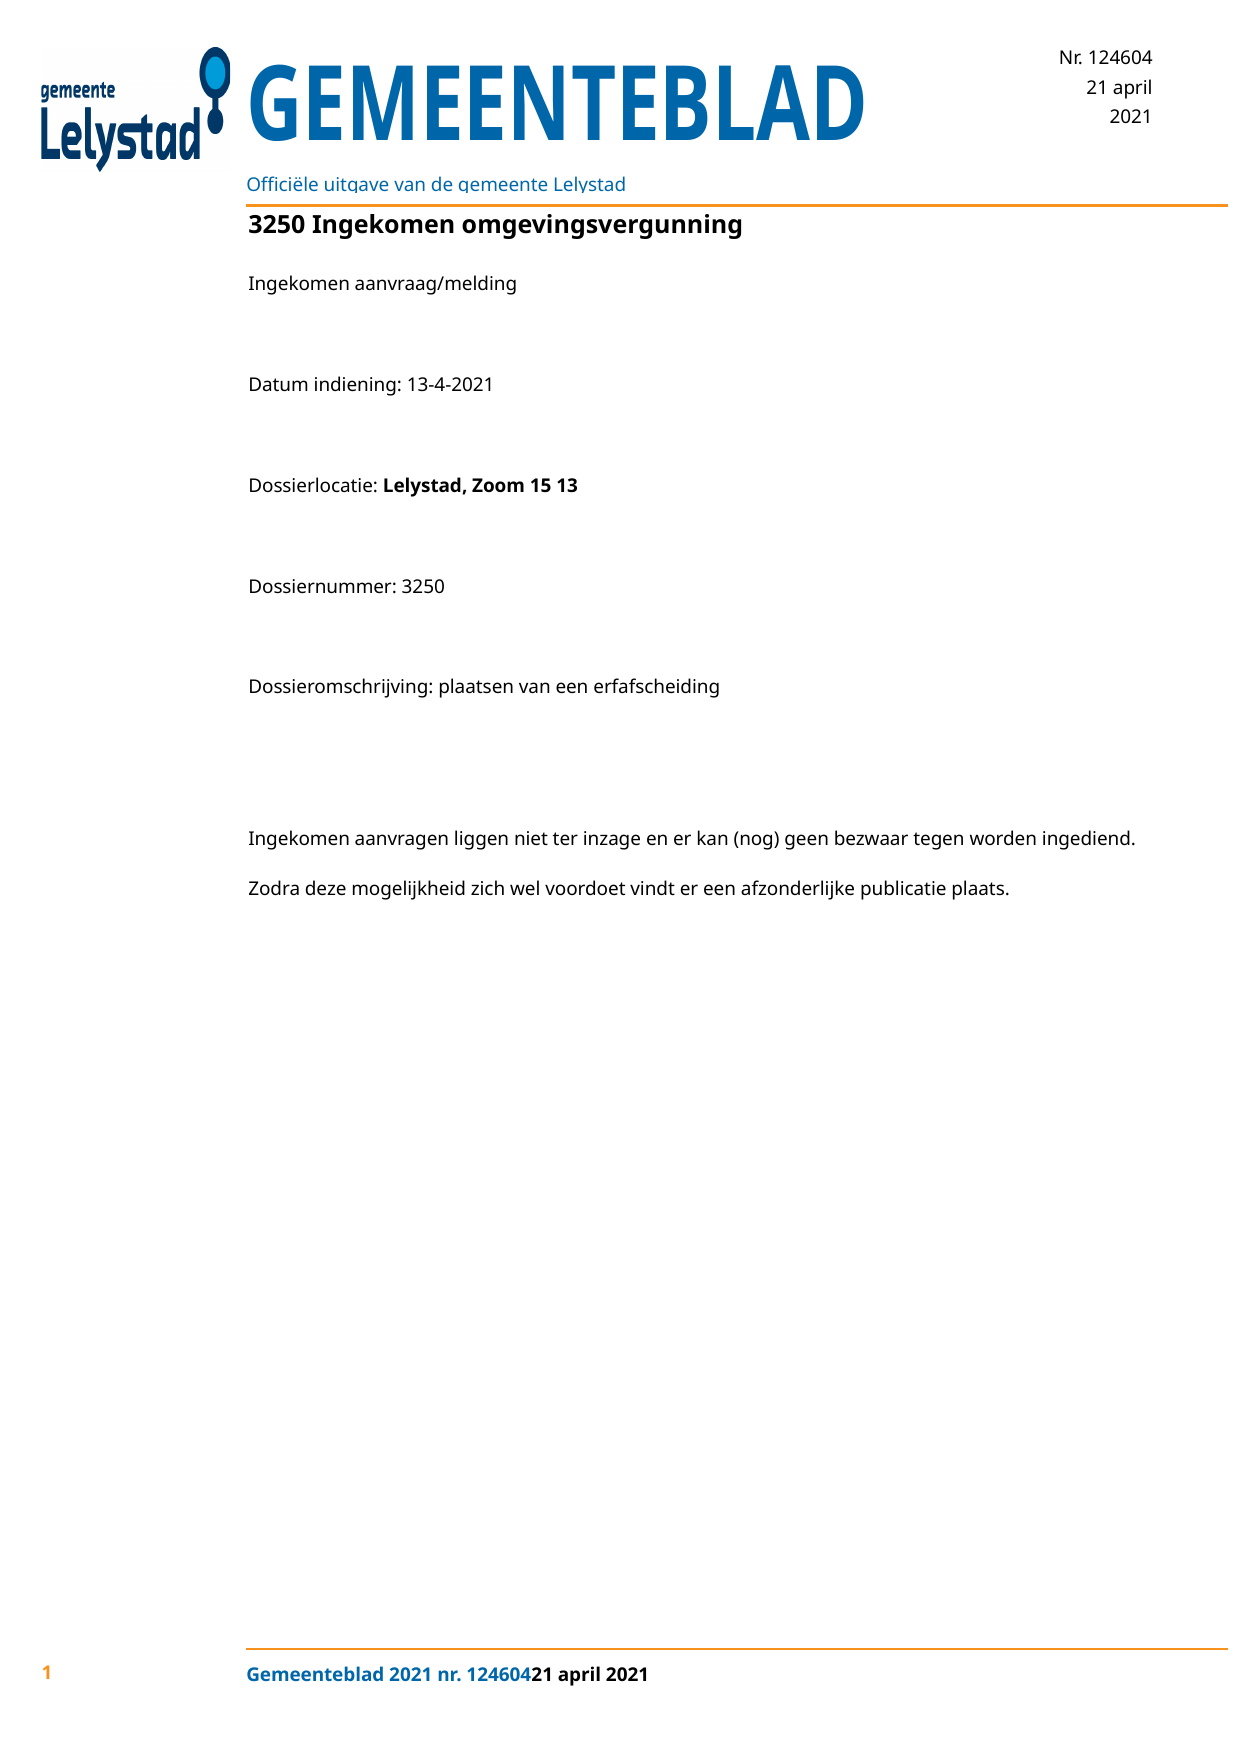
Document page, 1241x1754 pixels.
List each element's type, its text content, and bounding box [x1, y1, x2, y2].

text Dossierlocatie: Lelystad, Zoom 15 13 [248, 472, 1152, 498]
text Zodra deze mogelijkheid zich wel voordoet vindt er een afzonderlijke publicatie plaats. [248, 875, 1152, 901]
text Ingekomen aanvraag/melding [248, 270, 1152, 296]
text 3250 Ingekomen omgevingsvergunning [248, 207, 1152, 241]
text Dossieromschrijving: plaatsen van een erfafscheiding [248, 674, 1152, 699]
text Ingekomen aanvragen liggen niet ter inzage en er kan (nog) geen bezwaar tegen worden ingediend. [248, 825, 1152, 851]
text Dossiernummer: 3250 [248, 573, 1152, 598]
picture [41, 47, 231, 172]
text Datum indiening: 13-4-2021 [248, 371, 1152, 397]
